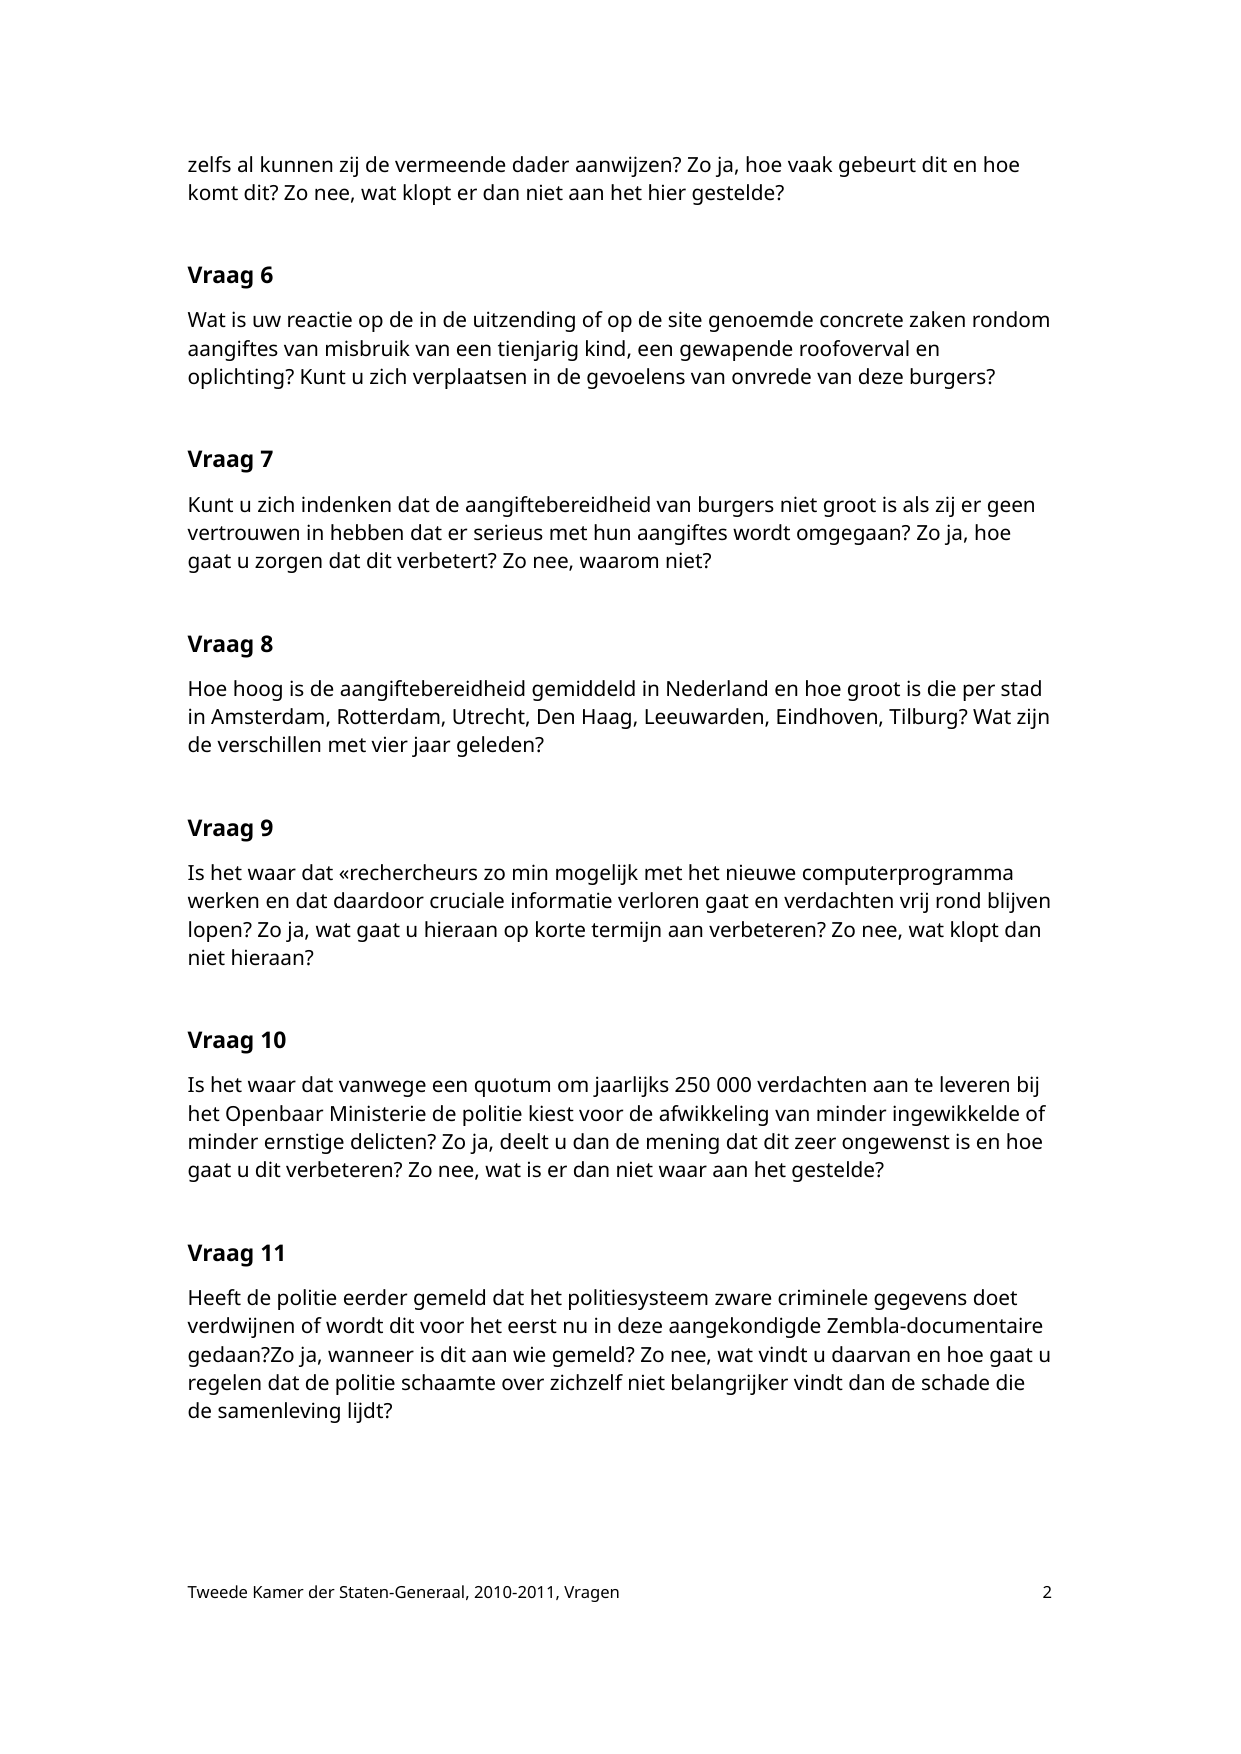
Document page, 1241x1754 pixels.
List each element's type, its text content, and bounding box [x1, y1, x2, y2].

subtitle Vraag 7 [187, 443, 1053, 475]
text Heeft de politie eerder gemeld dat het politiesysteem zware criminele gegevens doet verdwijnen of wordt dit voor het eerst nu in deze aangekondigde Zembla-documentaire gedaan?Zo ja, wanneer is dit aan wie gemeld? Zo nee, wat vindt u daarvan en hoe gaat u regelen dat de politie schaamte over zichzelf niet belangrijker vindt dan de schade die de samenleving lijdt? [187, 1283, 1053, 1425]
text Is het waar dat «rechercheurs zo min mogelijk met het nieuwe computerprogramma werken en dat daardoor cruciale informatie verloren gaat en verdachten vrij rond blijven lopen? Zo ja, wat gaat u hieraan op korte termijn aan verbeteren? Zo nee, wat klopt dan niet hieraan? [187, 858, 1053, 972]
text zelfs al kunnen zij de vermeende dader aanwijzen? Zo ja, hoe vaak gebeurt dit en hoe komt dit? Zo nee, wat klopt er dan niet aan het hier gestelde? [187, 150, 1053, 207]
subtitle Vraag 9 [187, 812, 1053, 843]
text Hoe hoog is de aangiftebereidheid gemiddeld in Nederland en hoe groot is die per stad in Amsterdam, Rotterdam, Utrecht, Den Haag, Leeuwarden, Eindhoven, Tilburg? Wat zijn de verschillen met vier jaar geleden? [187, 674, 1053, 759]
subtitle Vraag 10 [187, 1024, 1053, 1055]
subtitle Vraag 11 [187, 1237, 1053, 1268]
text Is het waar dat vanwege een quotum om jaarlijks 250 000 verdachten aan te leveren bij het Openbaar Ministerie de politie kiest voor de afwikkeling van minder ingewikkelde of minder ernstige delicten? Zo ja, deelt u dan de mening dat dit zeer ongewenst is en hoe gaat u dit verbeteren? Zo nee, wat is er dan niet waar aan het gestelde? [187, 1070, 1053, 1184]
text Wat is uw reactie op de in de uitzending of op de site genoemde concrete zaken rondom aangiftes van misbruik van een tienjarig kind, een gewapende roofoverval en oplichting? Kunt u zich verplaatsen in de gevoelens van onvrede van deze burgers? [187, 306, 1053, 391]
text Kunt u zich indenken dat de aangiftebereidheid van burgers niet groot is als zij er geen vertrouwen in hebben dat er serieus met hun aangiftes wordt omgegaan? Zo ja, hoe gaat u zorgen dat dit verbetert? Zo nee, waarom niet? [187, 490, 1053, 575]
subtitle Vraag 6 [187, 259, 1053, 291]
subtitle Vraag 8 [187, 627, 1053, 659]
